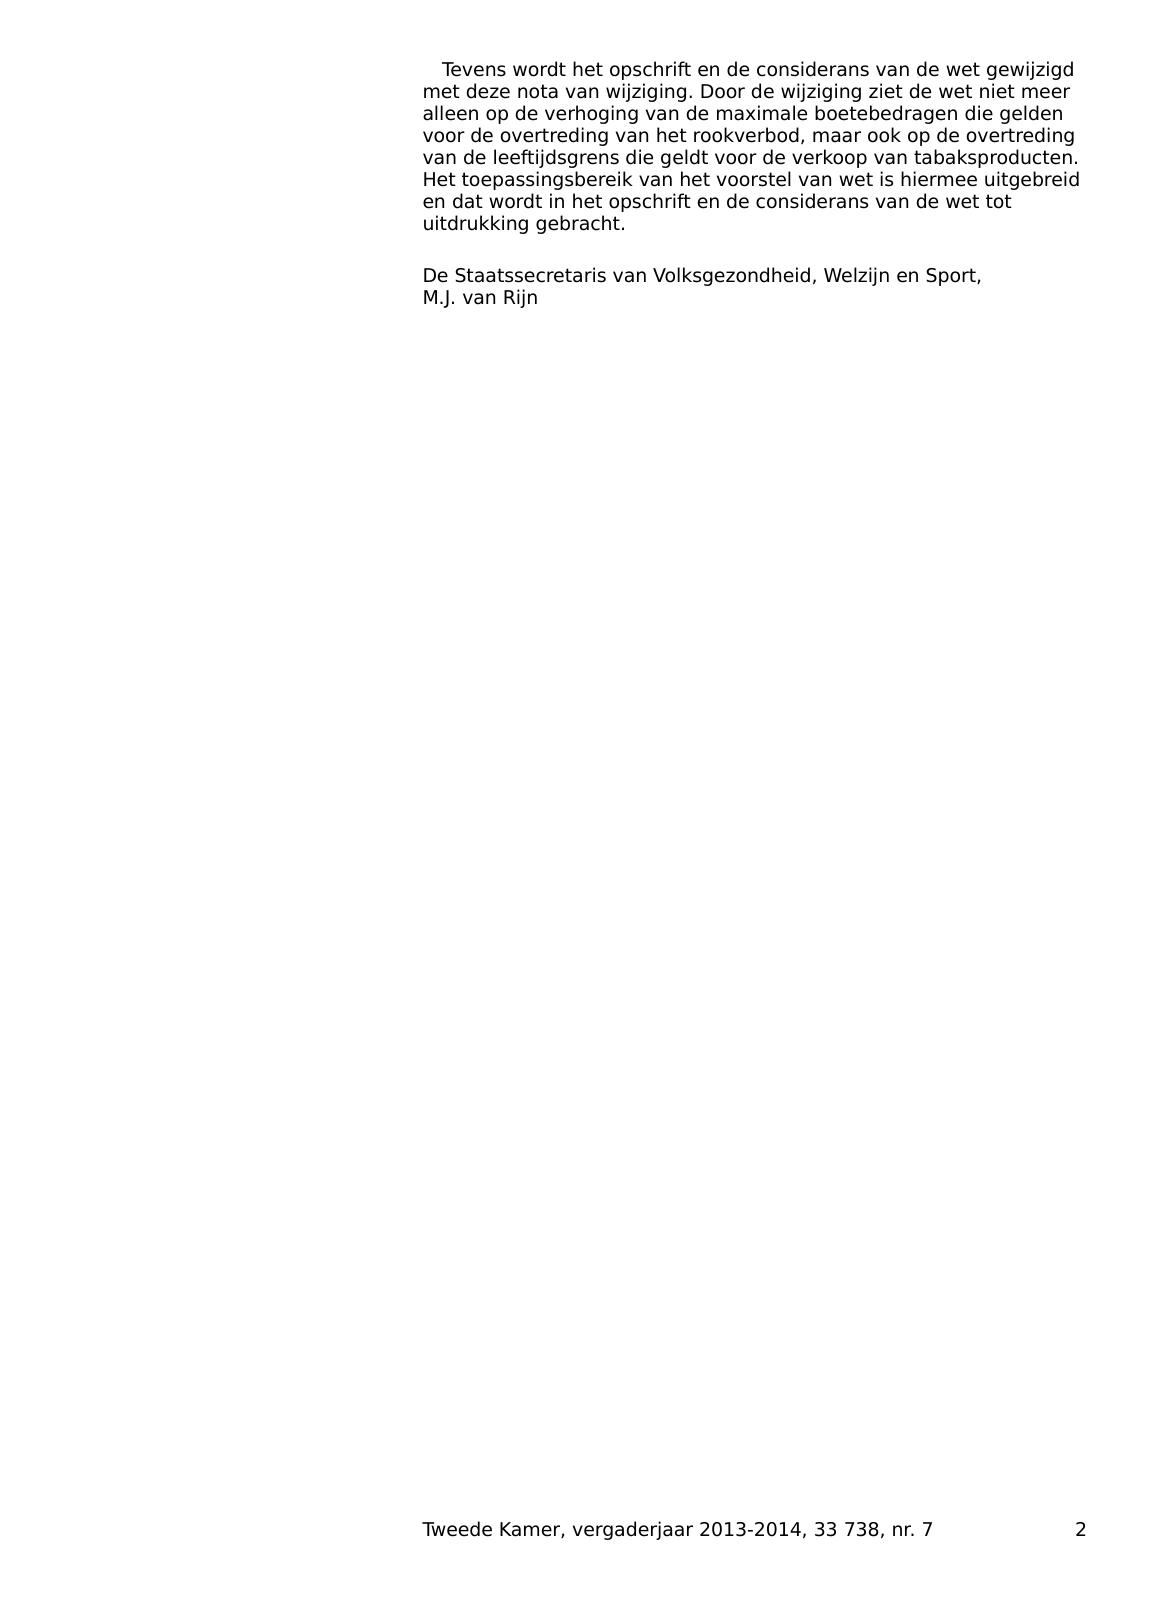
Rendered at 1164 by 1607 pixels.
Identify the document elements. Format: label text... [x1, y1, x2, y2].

text Tevens wordt het opschrift en de considerans van de wet gewijzigd met deze nota van wijziging. Door de wijziging ziet de wet niet meer alleen op de verhoging van de maximale boetebedragen die gelden voor de overtreding van het rookverbod, maar ook op de overtreding van de leeftijdsgrens die geldt voor de verkoop van tabaksproducten. Het toepassingsbereik van het voorstel van wet is hiermee uitgebreid en dat wordt in het opschrift en de considerans van de wet tot uitdrukking gebracht. [422, 59, 1087, 235]
text De Staatssecretaris van Volksgezondheid, Welzijn en Sport, M.J. van Rijn [422, 265, 1087, 309]
